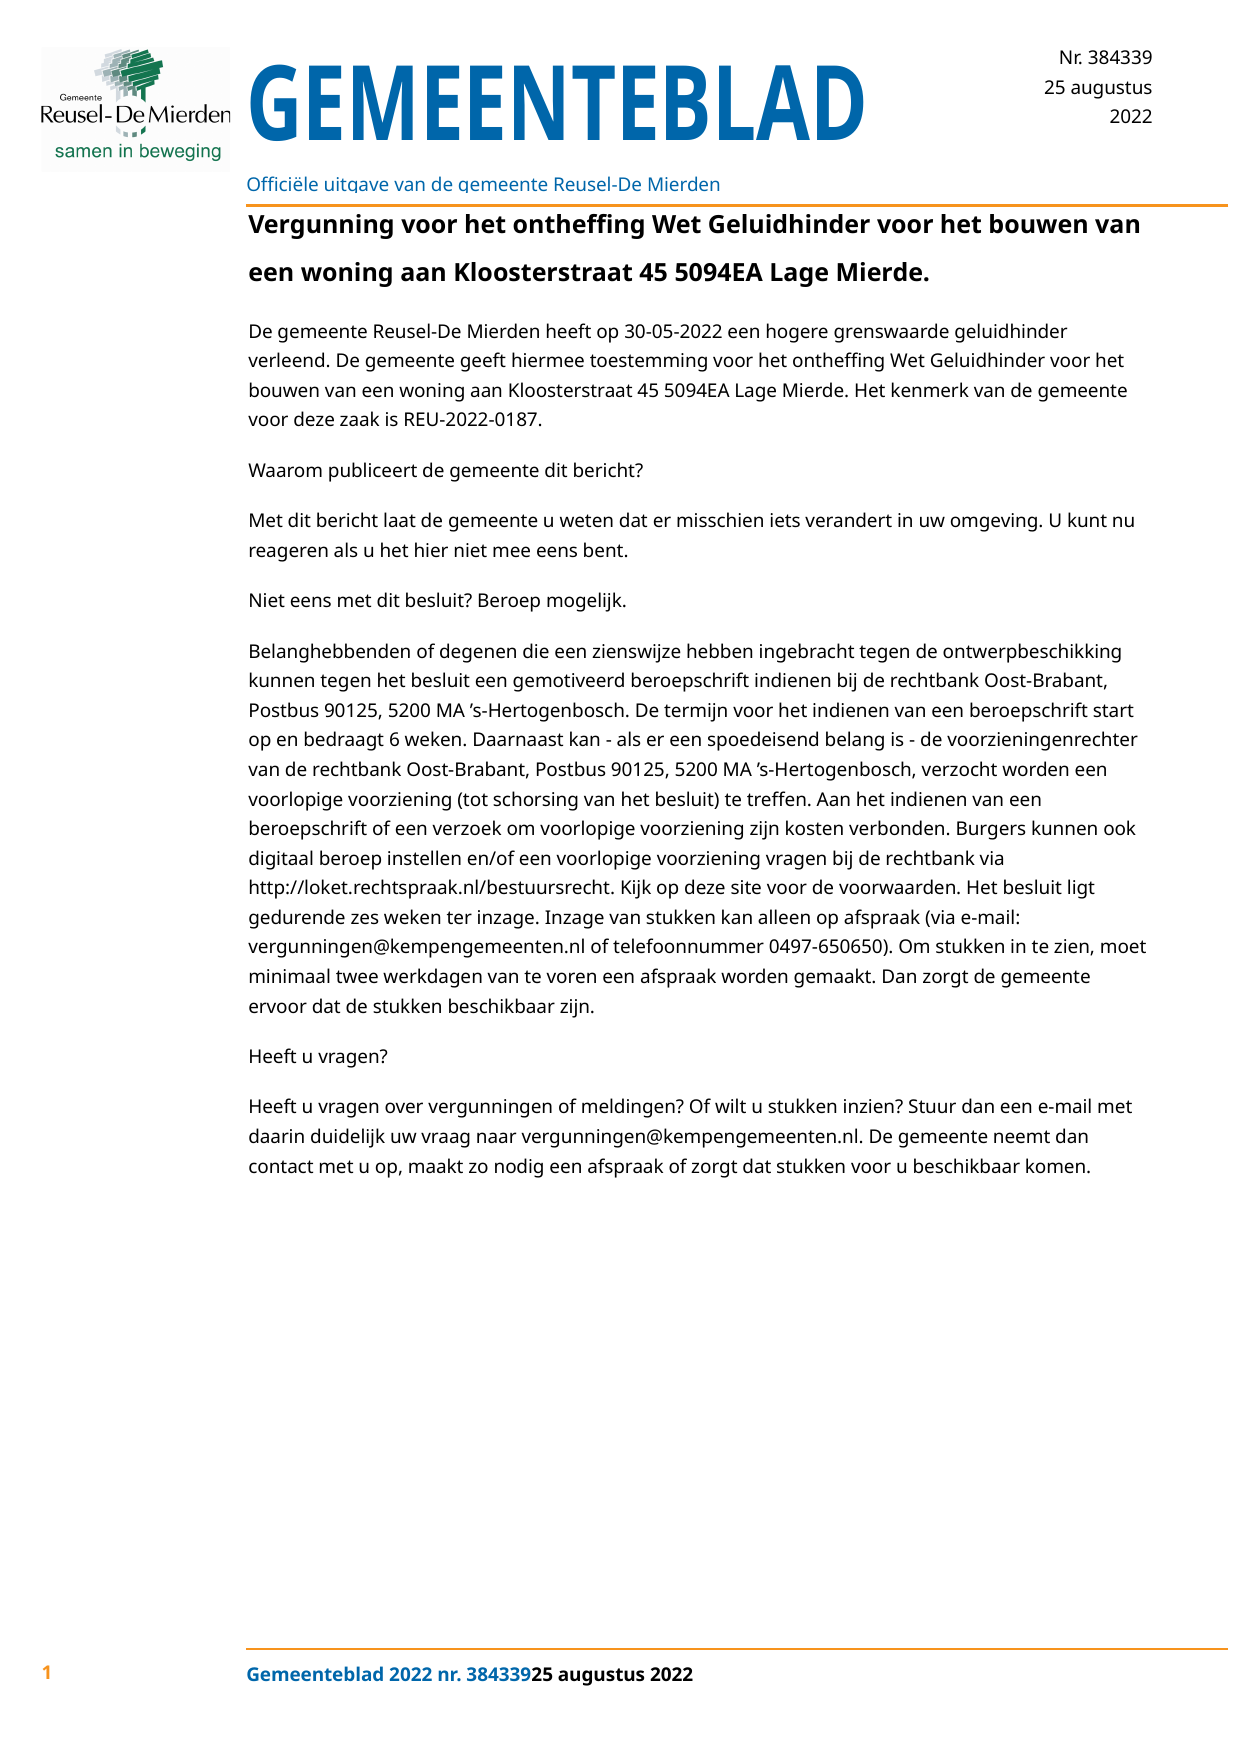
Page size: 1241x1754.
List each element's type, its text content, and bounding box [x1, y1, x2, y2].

picture [41, 47, 231, 172]
text Niet eens met dit besluit? Beroep mogelijk. [248, 587, 1152, 613]
text Waarom publiceert de gemeente dit bericht? [248, 457, 1152, 483]
text Heeft u vragen over vergunningen of meldingen? Of wilt u stukken inzien? Stuur dan een e-mail met daarin duidelijk uw vraag naar vergunningen@kempengemeenten.nl. De gemeente neemt dan contact met u op, maakt zo nodig een afspraak of zorgt dat stukken voor u beschikbaar komen. [248, 1094, 1152, 1179]
text Heeft u vragen? [248, 1043, 1152, 1069]
text De gemeente Reusel-De Mierden heeft op 30-05-2022 een hogere grenswaarde geluidhinder verleend. De gemeente geeft hiermee toestemming voor het ontheffing Wet Geluidhinder voor het bouwen van een woning aan Kloosterstraat 45 5094EA Lage Mierde. Het kenmerk van de gemeente voor deze zaak is REU-2022-0187. [248, 318, 1152, 432]
text Vergunning voor het ontheffing Wet Geluidhinder voor het bouwen van een woning aan Kloosterstraat 45 5094EA Lage Mierde. [248, 207, 1152, 288]
text Met dit bericht laat de gemeente u weten dat er misschien iets verandert in uw omgeving. U kunt nu reageren als u het hier niet mee eens bent. [248, 507, 1152, 563]
text Belanghebbenden of degenen die een zienswijze hebben ingebracht tegen de ontwerpbeschikking kunnen tegen het besluit een gemotiveerd beroepschrift indienen bij de rechtbank Oost-Brabant, Postbus 90125, 5200 MA ’s-Hertogenbosch. De termijn voor het indienen van een beroepschrift start op en bedraagt 6 weken. Daarnaast kan - als er een spoedeisend belang is - de voorzieningenrechter van de rechtbank Oost-Brabant, Postbus 90125, 5200 MA ’s-Hertogenbosch, verzocht worden een voorlopige voorziening (tot schorsing van het besluit) te treffen. Aan het indienen van een beroepschrift of een verzoek om voorlopige voorziening zijn kosten verbonden. Burgers kunnen ook digitaal beroep instellen en/of een voorlopige voorziening vragen bij de rechtbank via http://loket.rechtspraak.nl/bestuursrecht. Kijk op deze site voor de voorwaarden. Het besluit ligt gedurende zes weken ter inzage. Inzage van stukken kan alleen op afspraak (via e-mail: vergunningen@kempengemeenten.nl of telefoonnummer 0497-650650). Om stukken in te zien, moet minimaal twee werkdagen van te voren een afspraak worden gemaakt. Dan zorgt de gemeente ervoor dat de stukken beschikbaar zijn. [248, 638, 1152, 1019]
